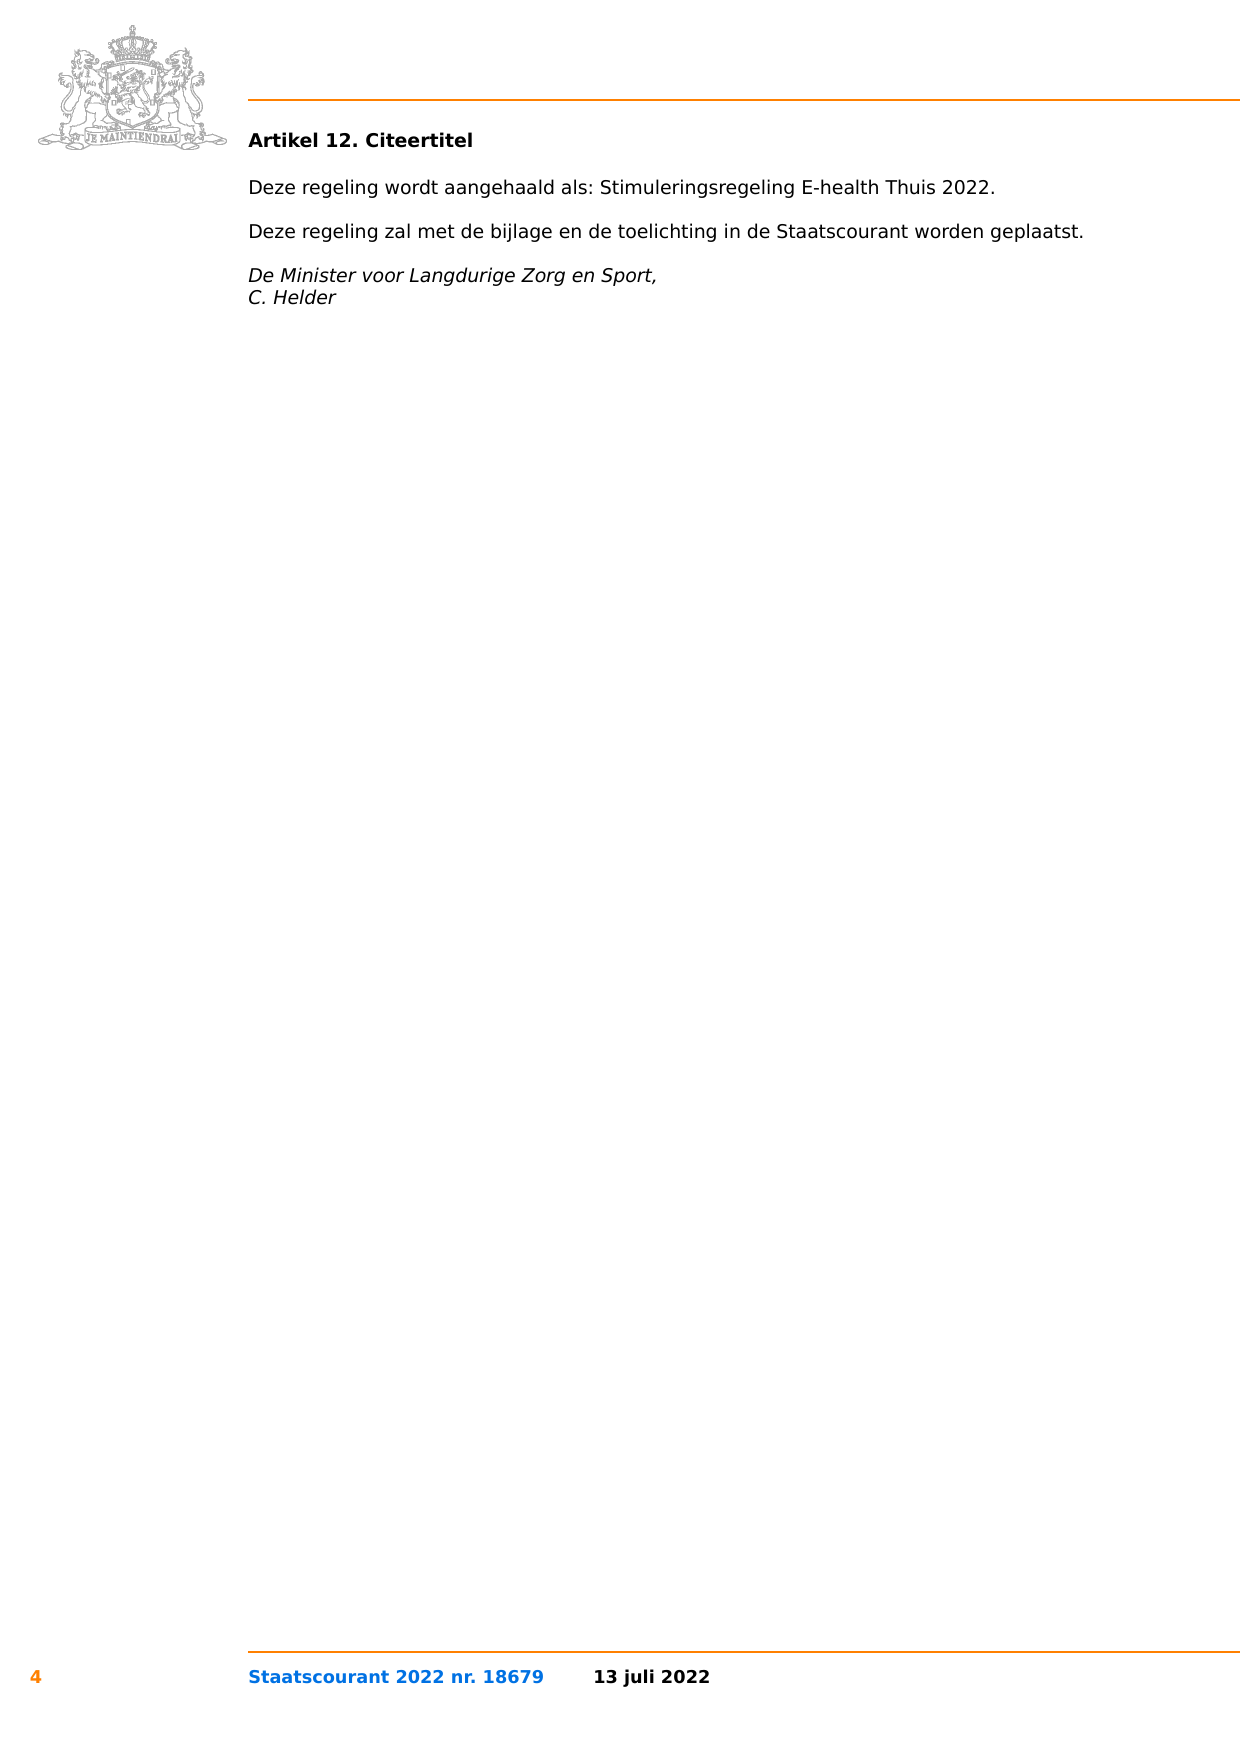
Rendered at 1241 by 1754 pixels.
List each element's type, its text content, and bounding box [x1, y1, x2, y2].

subtitle Artikel 12. Citeertitel [248, 130, 1163, 152]
text Deze regeling zal met de bijlage en de toelichting in de Staatscourant worden geplaatst. [248, 221, 1163, 243]
picture [38, 25, 227, 150]
text Deze regeling wordt aangehaald als: Stimuleringsregeling E-health Thuis 2022. [248, 177, 1163, 199]
text De Minister voor Langdurige Zorg en Sport, C. Helder [248, 264, 1163, 308]
